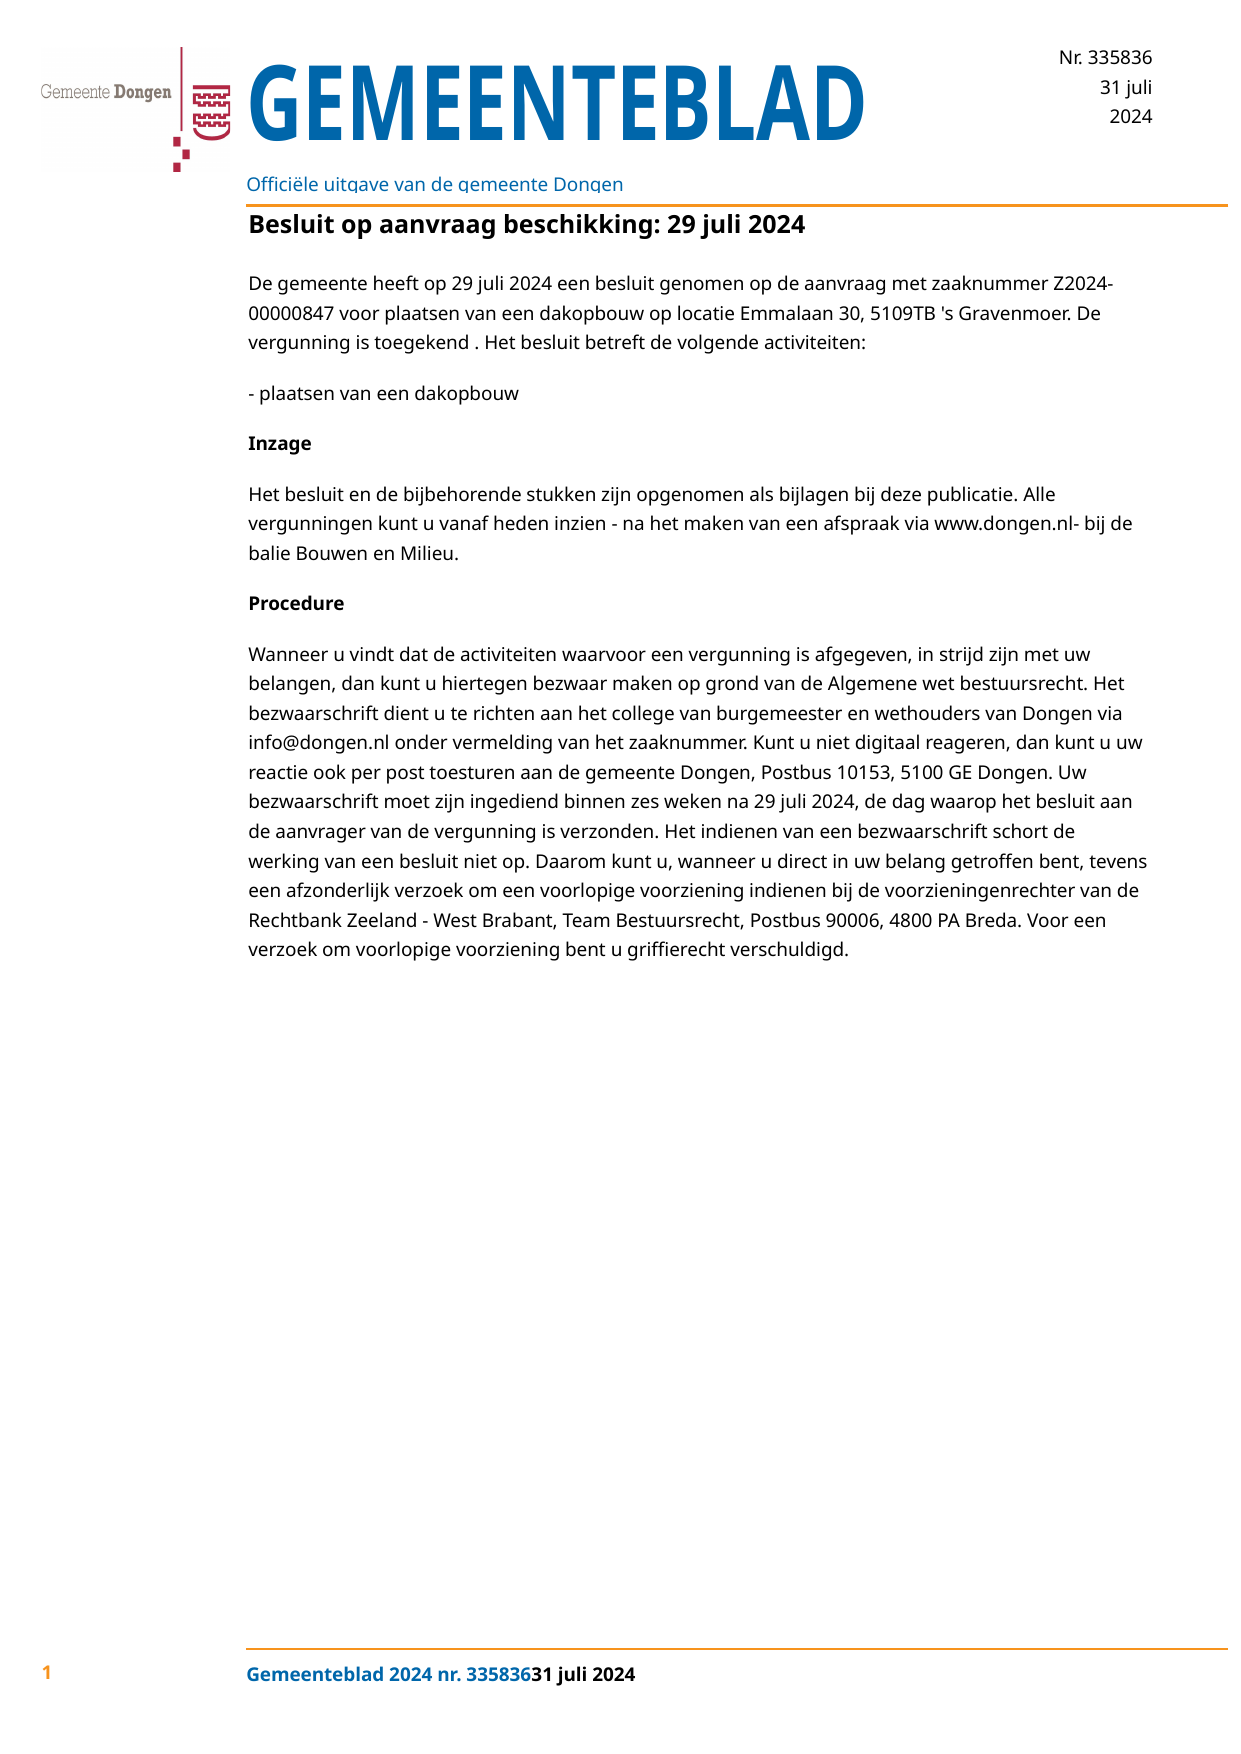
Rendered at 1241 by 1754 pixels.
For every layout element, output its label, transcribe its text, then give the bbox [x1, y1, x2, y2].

text Procedure [248, 590, 1152, 616]
text Besluit op aanvraag beschikking: 29 juli 2024 [248, 207, 1152, 241]
text - plaatsen van een dakopbouw [248, 380, 1152, 406]
text Wanneer u vindt dat de activiteiten waarvoor een vergunning is afgegeven, in strijd zijn met uw belangen, dan kunt u hiertegen bezwaar maken op grond van de Algemene wet bestuursrecht. Het bezwaarschrift dient u te richten aan het college van burgemeester en wethouders van Dongen via info@dongen.nl onder vermelding van het zaaknummer. Kunt u niet digitaal reageren, dan kunt u uw reactie ook per post toesturen aan de gemeente Dongen, Postbus 10153, 5100 GE Dongen. Uw bezwaarschrift moet zijn ingediend binnen zes weken na 29 juli 2024, de dag waarop het besluit aan de aanvrager van de vergunning is verzonden. Het indienen van een bezwaarschrift schort de werking van een besluit niet op. Daarom kunt u, wanneer u direct in uw belang getroffen bent, tevens een afzonderlijk verzoek om een voorlopige voorziening indienen bij de voorzieningenrechter van de Rechtbank Zeeland - West Brabant, Team Bestuursrecht, Postbus 90006, 4800 PA Breda. Voor een verzoek om voorlopige voorziening bent u griffierecht verschuldigd. [248, 641, 1152, 962]
picture [41, 47, 231, 172]
text De gemeente heeft op 29 juli 2024 een besluit genomen op de aanvraag met zaaknummer Z2024-00000847 voor plaatsen van een dakopbouw op locatie Emmalaan 30, 5109TB 's Gravenmoer. De vergunning is toegekend . Het besluit betreft de volgende activiteiten: [248, 270, 1152, 355]
text Het besluit en de bijbehorende stukken zijn opgenomen als bijlagen bij deze publicatie. Alle vergunningen kunt u vanaf heden inzien - na het maken van een afspraak via www.dongen.nl- bij de balie Bouwen en Milieu. [248, 481, 1152, 566]
text Inzage [248, 430, 1152, 456]
